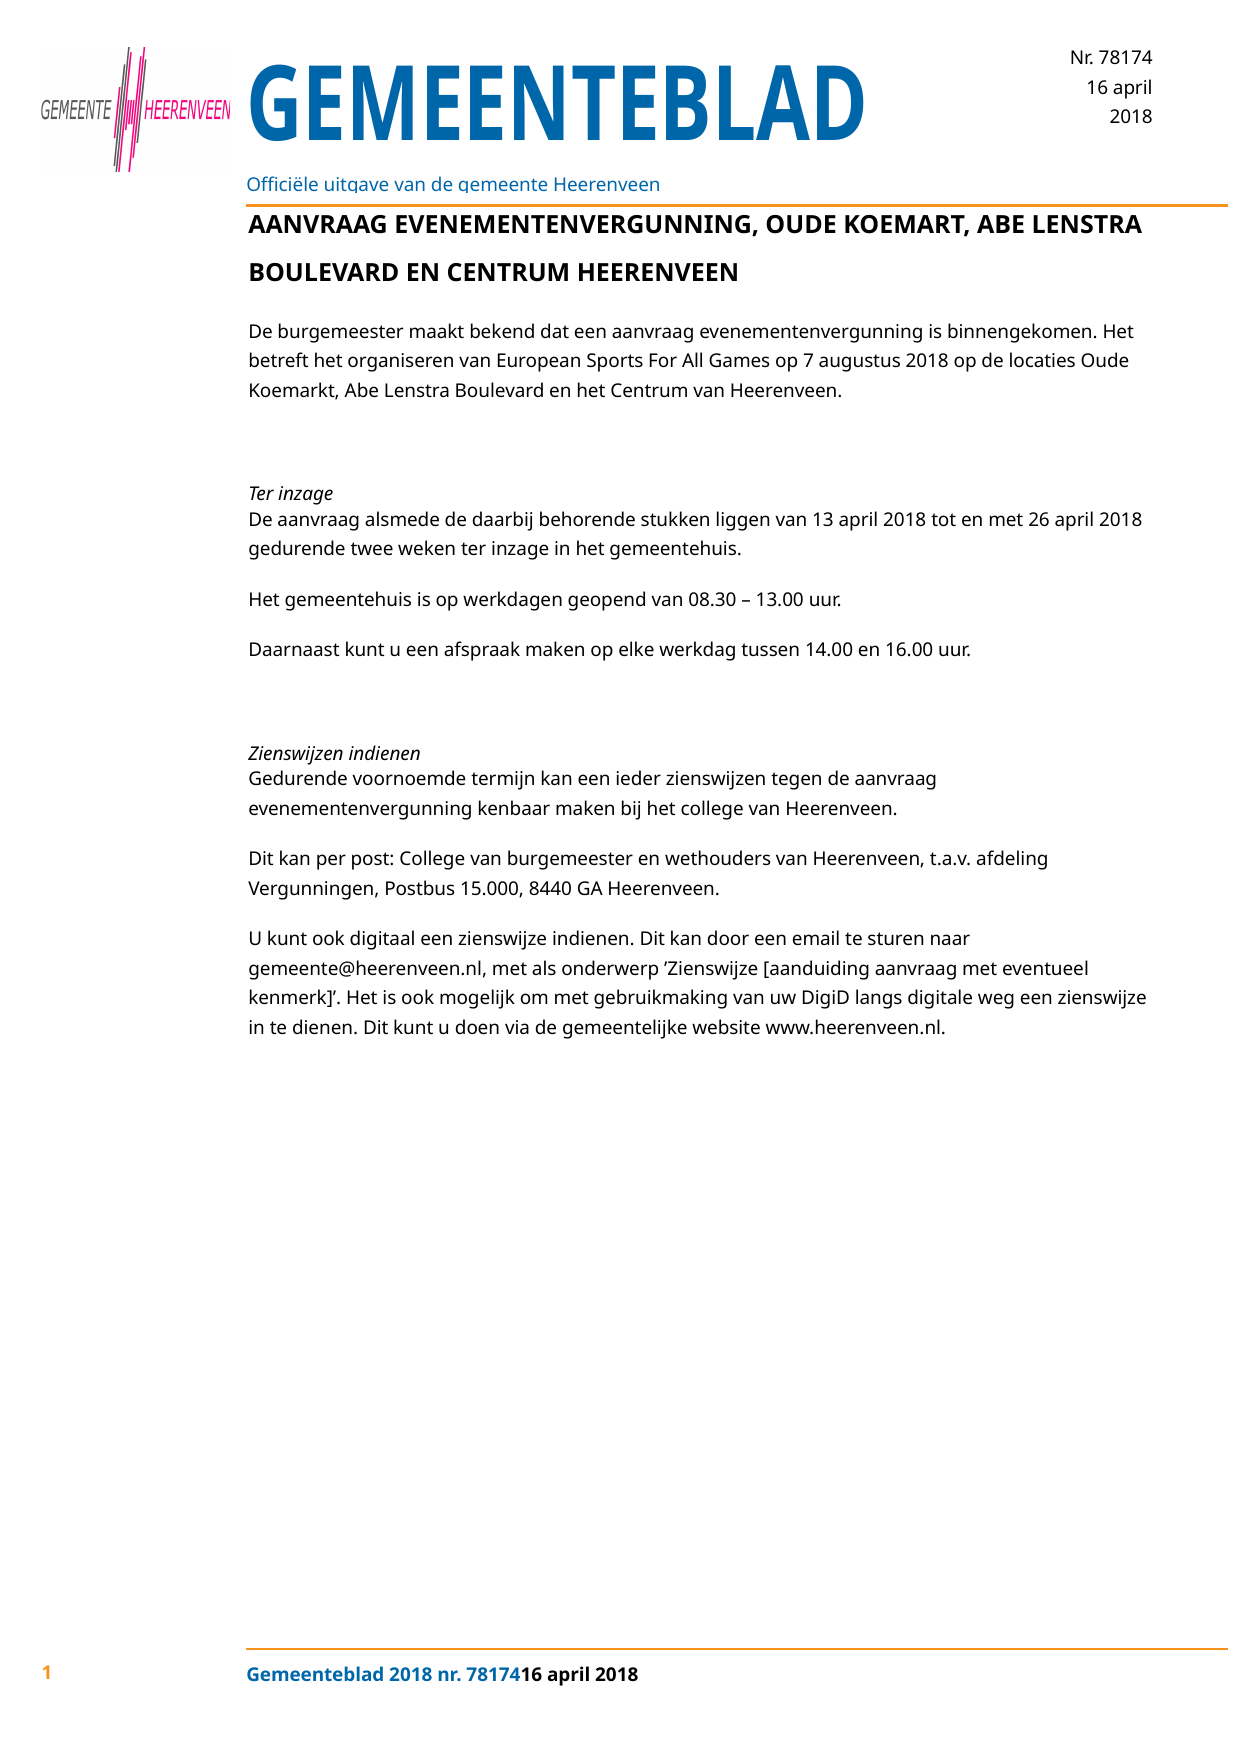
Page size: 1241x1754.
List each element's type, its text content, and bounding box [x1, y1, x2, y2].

text Het gemeentehuis is op werkdagen geopend van 08.30 – 13.00 uur. [248, 586, 1152, 612]
text De aanvraag alsmede de daarbij behorende stukken liggen van 13 april 2018 tot en met 26 april 2018 gedurende twee weken ter inzage in het gemeentehuis. [248, 506, 1152, 561]
text Dit kan per post: College van burgemeester en wethouders van Heerenveen, t.a.v. afdeling Vergunningen, Postbus 15.000, 8440 GA Heerenveen. [248, 845, 1152, 901]
text Ter inzage [248, 480, 1152, 506]
text Zienswijzen indienen [248, 740, 1152, 765]
text Gedurende voornoemde termijn kan een ieder zienswijzen tegen de aanvraag evenementenvergunning kenbaar maken bij het college van Heerenveen. [248, 765, 1152, 821]
text De burgemeester maakt bekend dat een aanvraag evenementenvergunning is binnengekomen. Het betreft het organiseren van European Sports For All Games op 7 augustus 2018 op de locaties Oude Koemarkt, Abe Lenstra Boulevard en het Centrum van Heerenveen. [248, 318, 1152, 403]
text Daarnaast kunt u een afspraak maken op elke werkdag tussen 14.00 en 16.00 uur. [248, 636, 1152, 662]
text U kunt ook digitaal een zienswijze indienen. Dit kan door een email te sturen naar gemeente@heerenveen.nl, met als onderwerp ’Zienswijze [aanduiding aanvraag met eventueel kenmerk]’. Het is ook mogelijk om met gebruikmaking van uw DigiD langs digitale weg een zienswijze in te dienen. Dit kunt u doen via de gemeentelijke website www.heerenveen.nl. [248, 925, 1152, 1040]
picture [41, 47, 231, 172]
text AANVRAAG EVENEMENTENVERGUNNING, OUDE KOEMART, ABE LENSTRA BOULEVARD EN CENTRUM HEERENVEEN [248, 207, 1152, 288]
